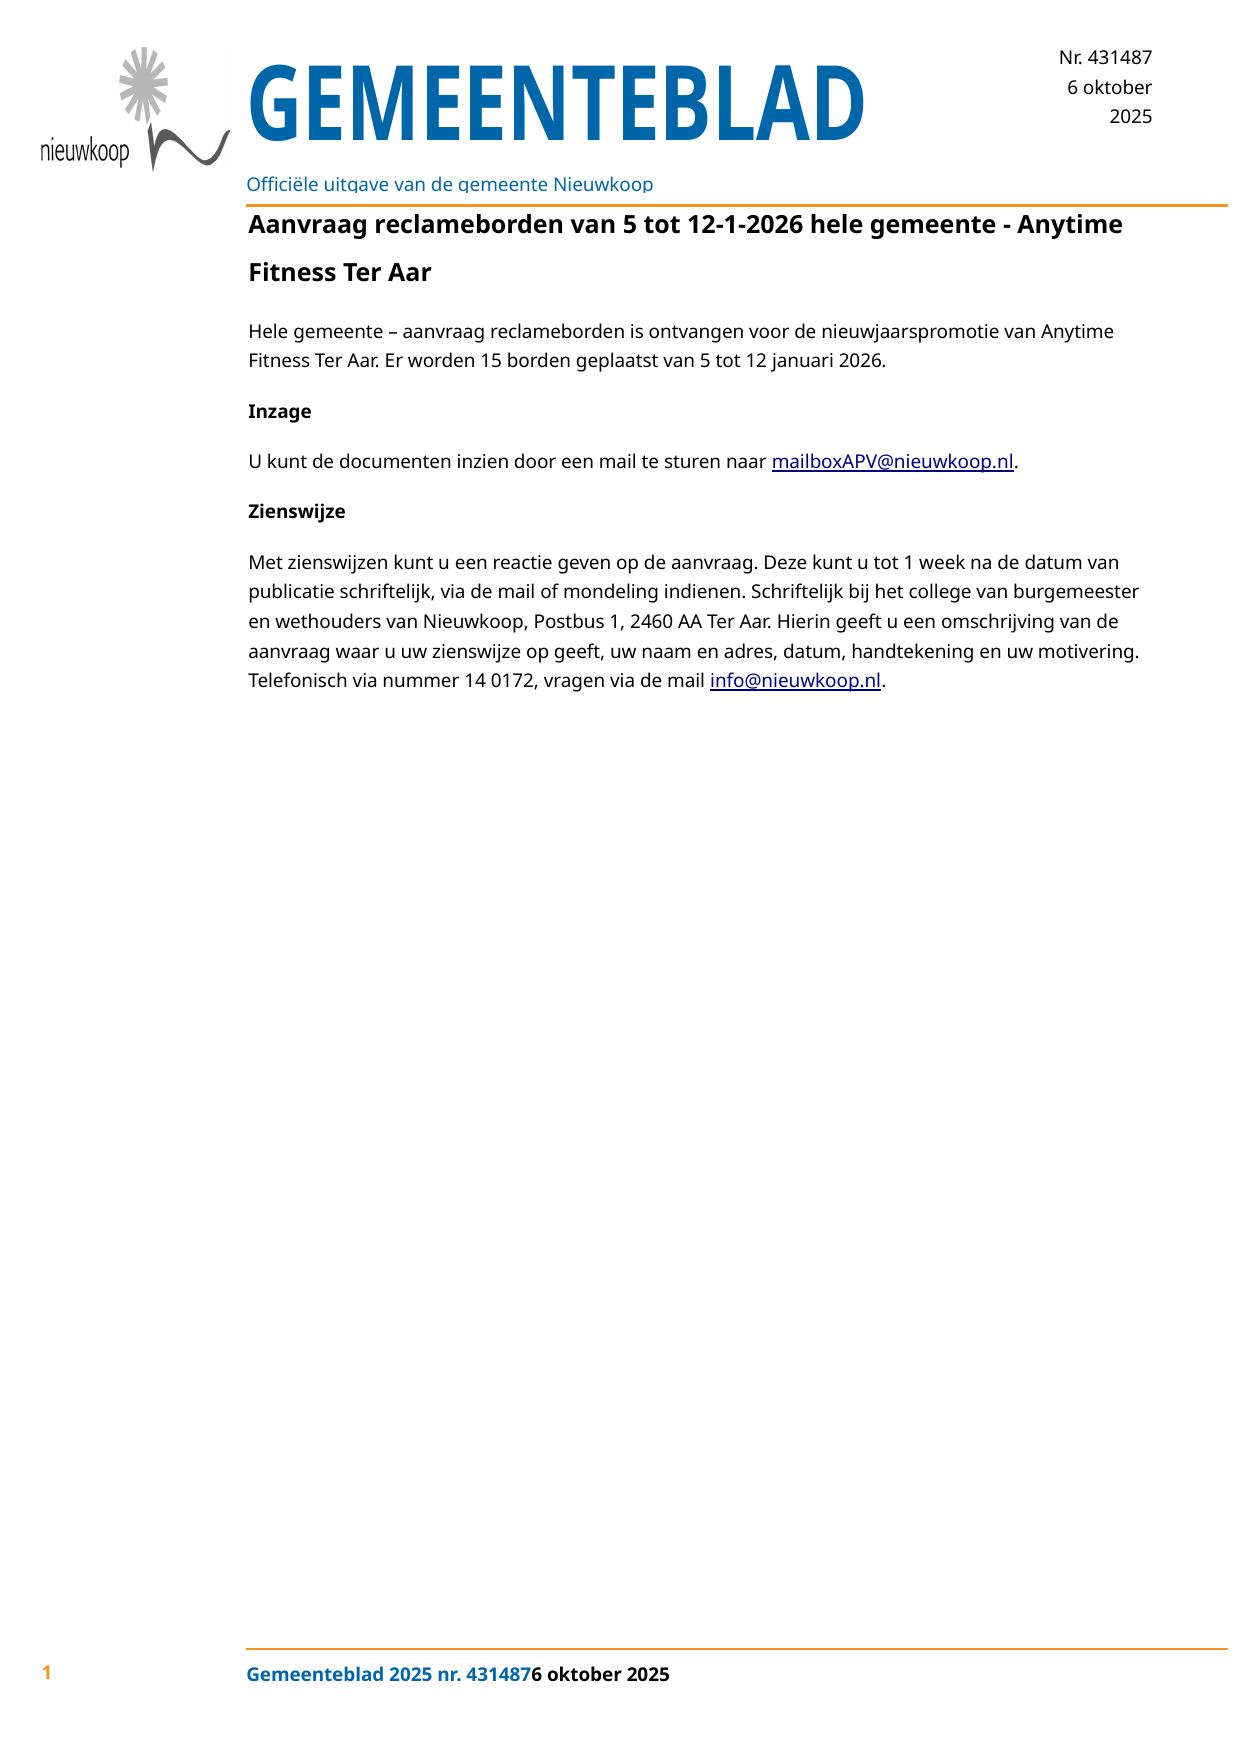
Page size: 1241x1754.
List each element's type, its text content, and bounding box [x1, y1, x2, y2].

text Inzage [248, 398, 1152, 424]
text Zienswijze [248, 499, 1152, 524]
text U kunt de documenten inzien door een mail te sturen naar mailboxAPV@nieuwkoop.nl. [248, 448, 1152, 474]
text Hele gemeente – aanvraag reclameborden is ontvangen voor de nieuwjaarspromotie van Anytime Fitness Ter Aar. Er worden 15 borden geplaatst van 5 tot 12 januari 2026. [248, 318, 1152, 373]
picture [41, 47, 231, 172]
text Aanvraag reclameborden van 5 tot 12-1-2026 hele gemeente - Anytime Fitness Ter Aar [248, 207, 1152, 288]
text Met zienswijzen kunt u een reactie geven op de aanvraag. Deze kunt u tot 1 week na de datum van publicatie schriftelijk, via de mail of mondeling indienen. Schriftelijk bij het college van burgemeester en wethouders van Nieuwkoop, Postbus 1, 2460 AA Ter Aar. Hierin geeft u een omschrijving van de aanvraag waar u uw zienswijze op geeft, uw naam en adres, datum, handtekening en uw motivering. Telefonisch via nummer 14 0172, vragen via de mail info@nieuwkoop.nl. [248, 549, 1152, 693]
